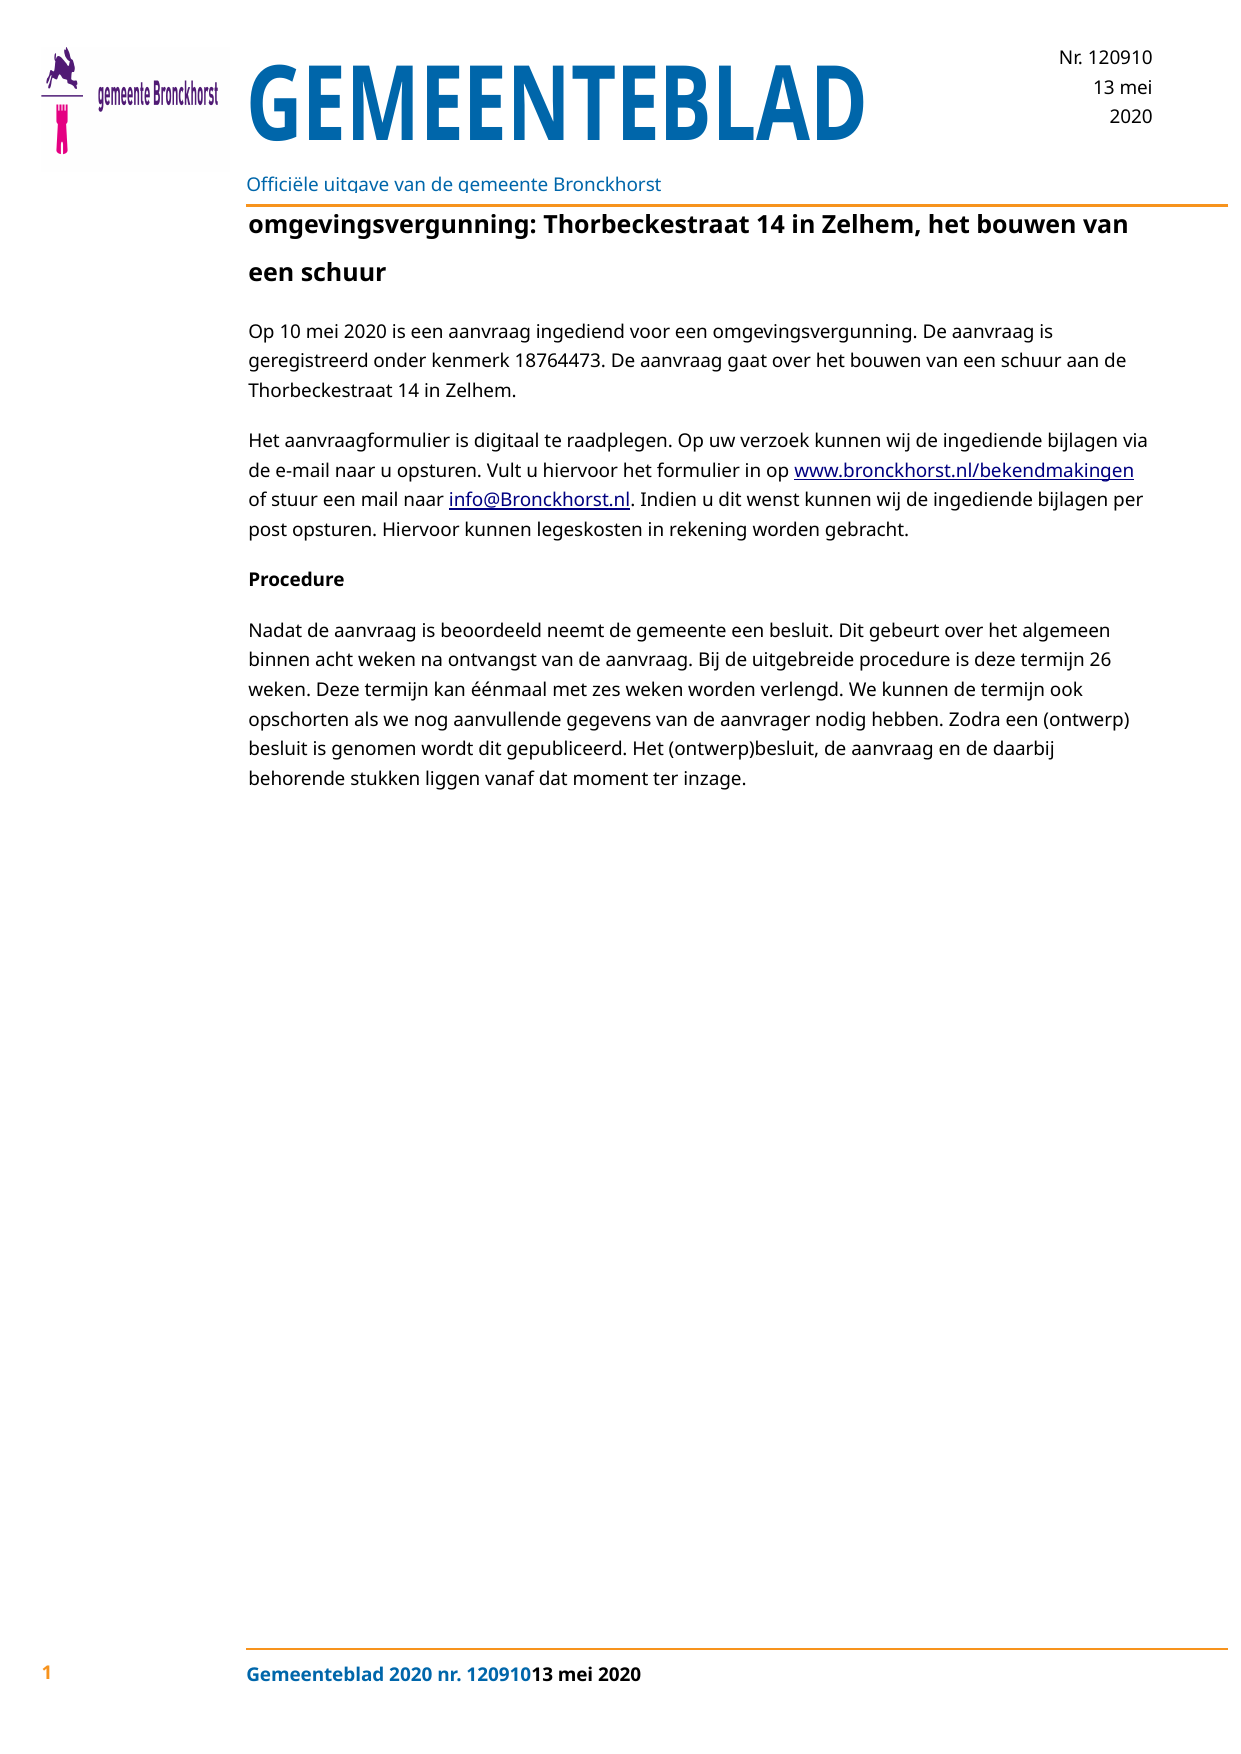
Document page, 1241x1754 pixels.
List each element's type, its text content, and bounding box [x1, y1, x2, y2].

text Nadat de aanvraag is beoordeeld neemt de gemeente een besluit. Dit gebeurt over het algemeen binnen acht weken na ontvangst van de aanvraag. Bij de uitgebreide procedure is deze termijn 26 weken. Deze termijn kan éénmaal met zes weken worden verlengd. We kunnen de termijn ook opschorten als we nog aanvullende gegevens van de aanvrager nodig hebben. Zodra een (ontwerp) besluit is genomen wordt dit gepubliceerd. Het (ontwerp)besluit, de aanvraag en de daarbij behorende stukken liggen vanaf dat moment ter inzage. [248, 617, 1152, 791]
text Op 10 mei 2020 is een aanvraag ingediend voor een omgevingsvergunning. De aanvraag is geregistreerd onder kenmerk 18764473. De aanvraag gaat over het bouwen van een schuur aan de Thorbeckestraat 14 in Zelhem. [248, 318, 1152, 403]
text Het aanvraagformulier is digitaal te raadplegen. Op uw verzoek kunnen wij de ingediende bijlagen via de e-mail naar u opsturen. Vult u hiervoor het formulier in op www.bronckhorst.nl/bekendmakingen of stuur een mail naar info@Bronckhorst.nl. Indien u dit wenst kunnen wij de ingediende bijlagen per post opsturen. Hiervoor kunnen legeskosten in rekening worden gebracht. [248, 427, 1152, 542]
picture [41, 47, 231, 172]
text Procedure [248, 567, 1152, 592]
text omgevingsvergunning: Thorbeckestraat 14 in Zelhem, het bouwen van een schuur [248, 207, 1152, 288]
